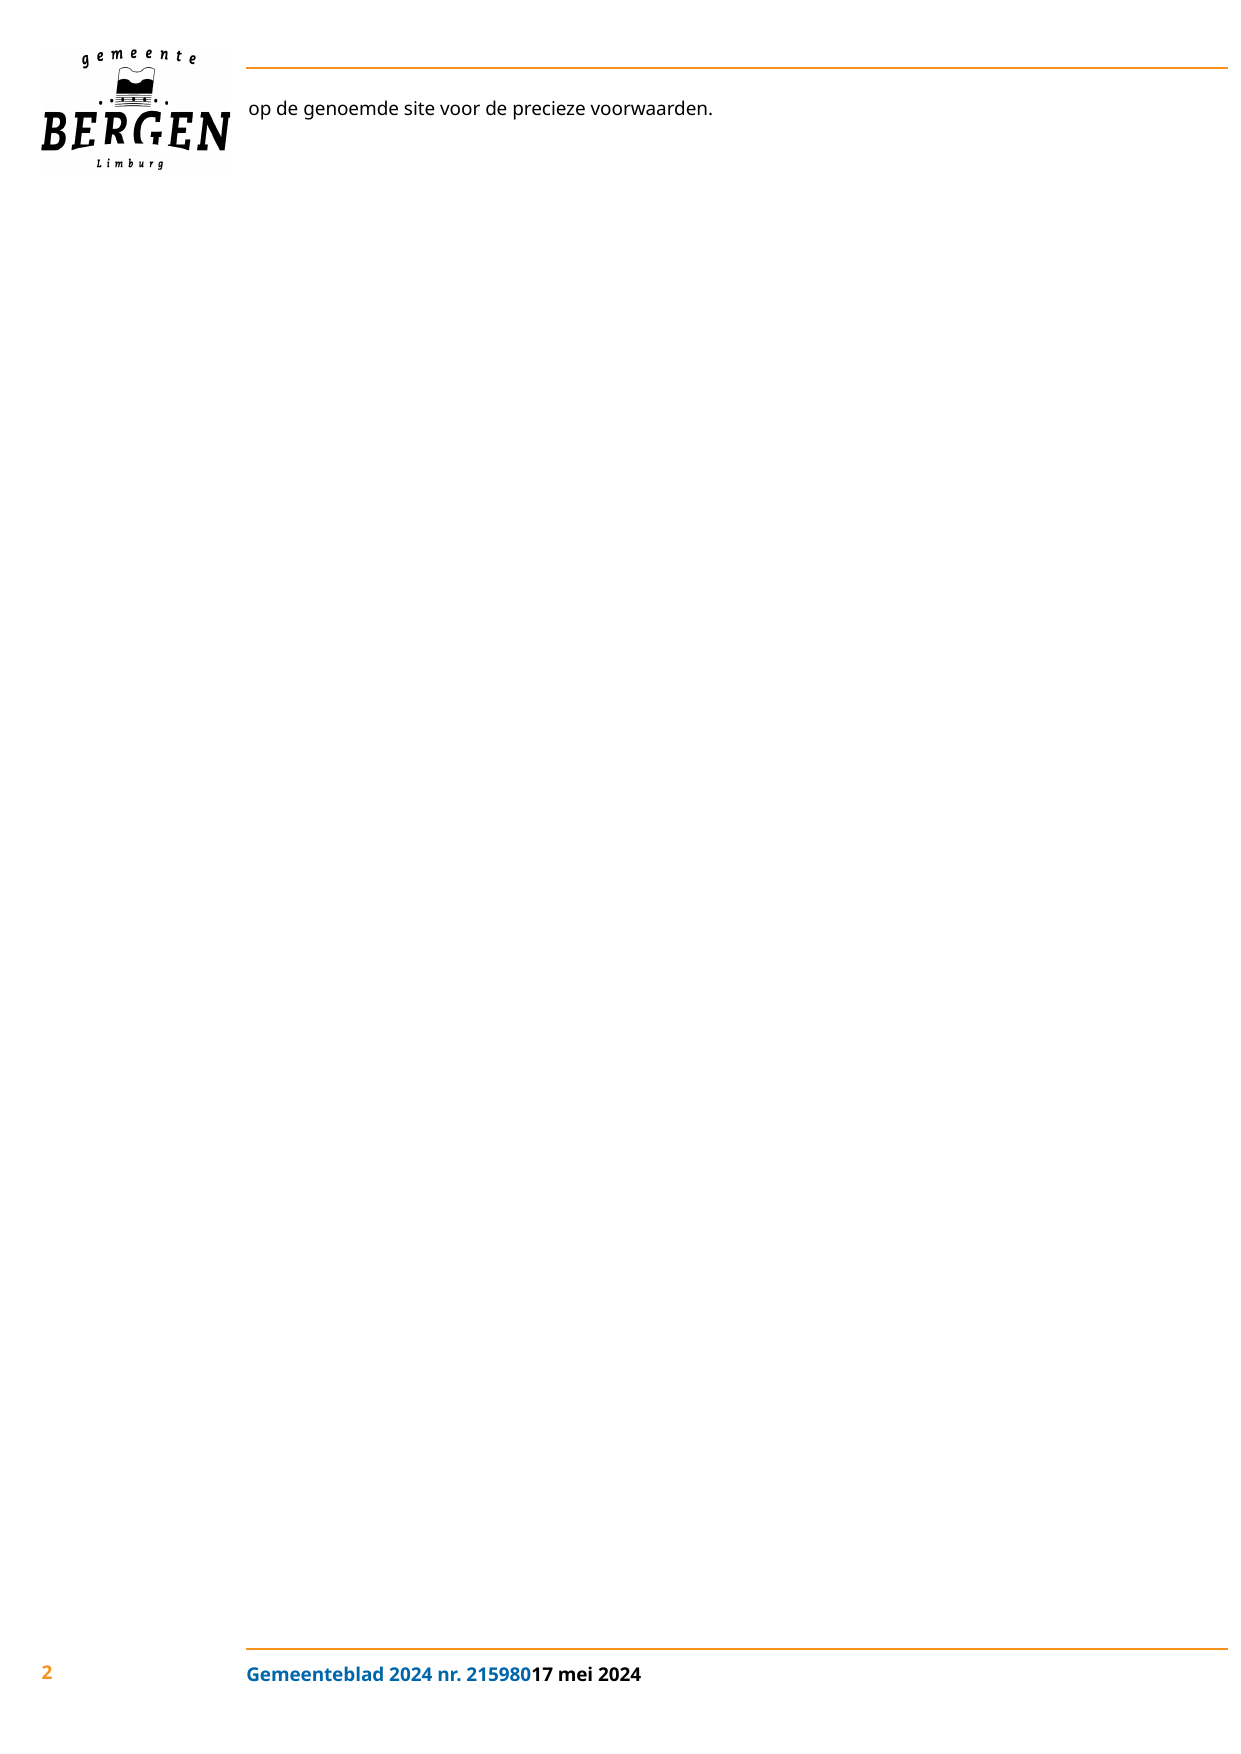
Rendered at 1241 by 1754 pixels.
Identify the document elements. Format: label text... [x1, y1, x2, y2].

text op de genoemde site voor de precieze voorwaarden. [248, 95, 1152, 121]
picture [41, 47, 231, 172]
